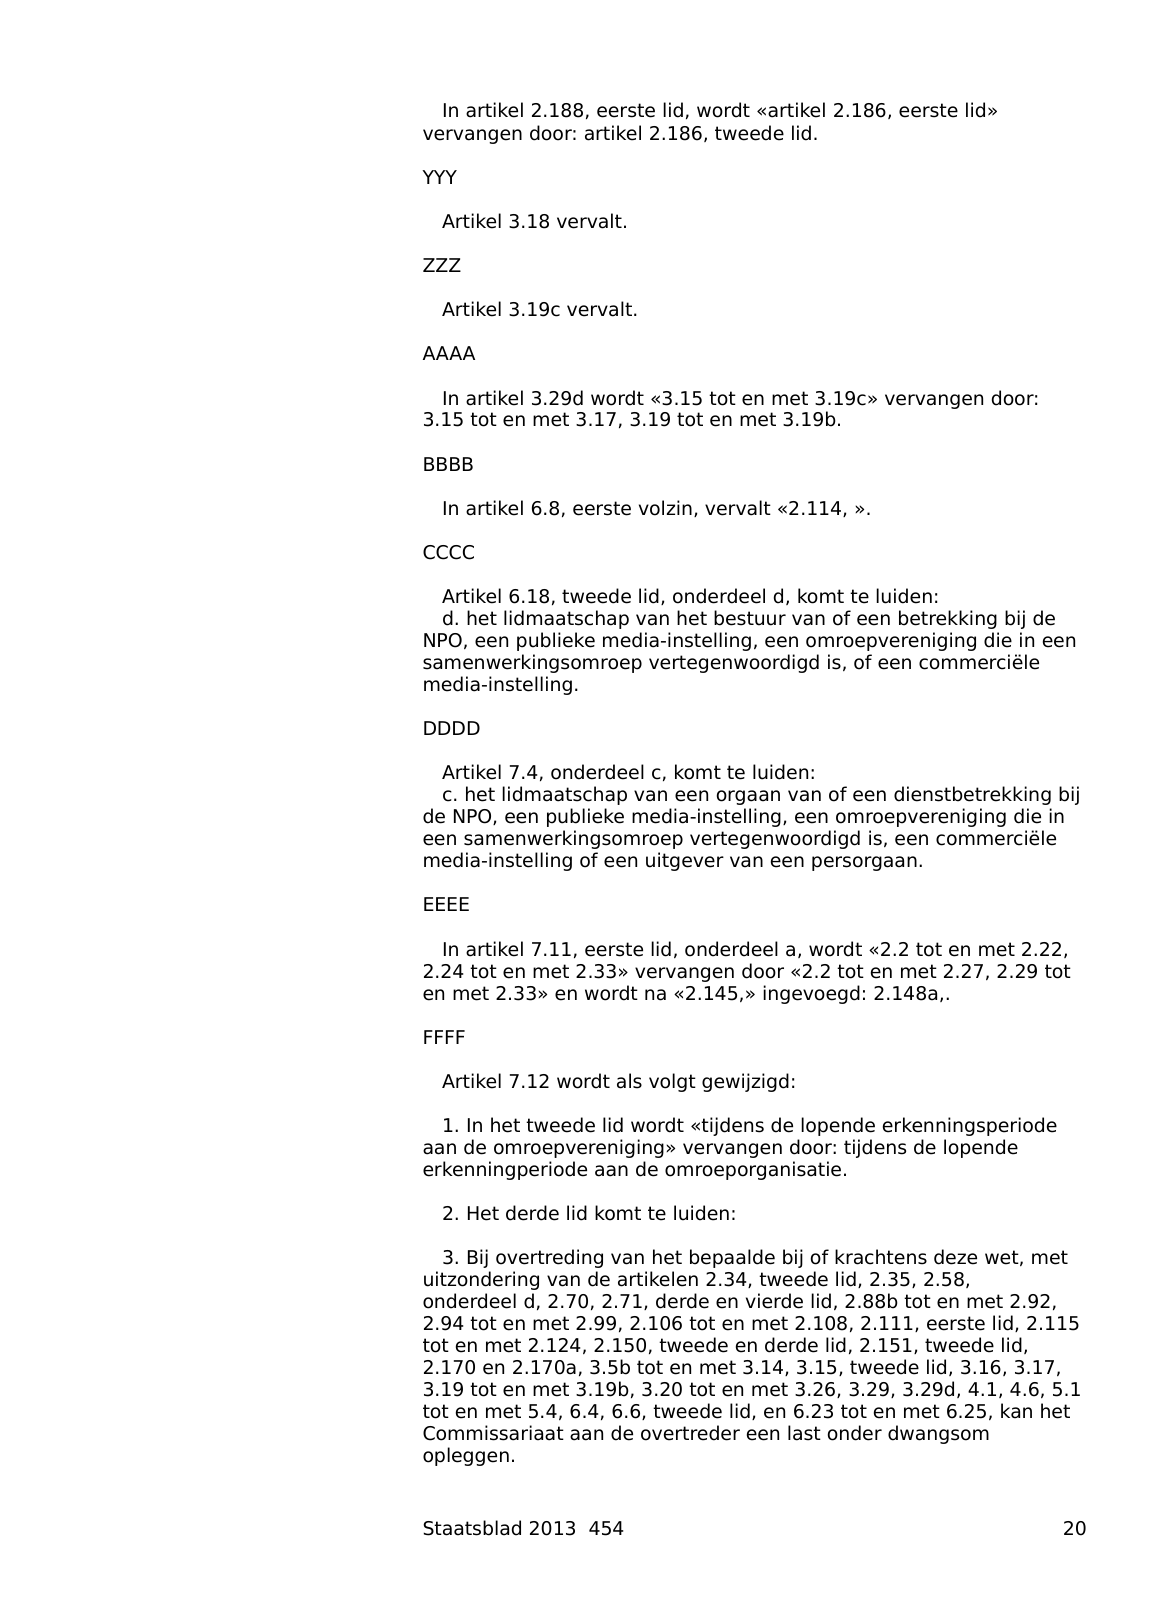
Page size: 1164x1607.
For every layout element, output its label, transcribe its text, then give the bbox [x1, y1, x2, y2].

text AAAA [422, 343, 1087, 365]
text YYY [422, 167, 1087, 188]
text 3. Bij overtreding van het bepaalde bij of krachtens deze wet, met uitzondering van de artikelen 2.34, tweede lid, 2.35, 2.58, onderdeel d, 2.70, 2.71, derde en vierde lid, 2.88b tot en met 2.92, 2.94 tot en met 2.99, 2.106 tot en met 2.108, 2.111, eerste lid, 2.115 tot en met 2.124, 2.150, tweede en derde lid, 2.151, tweede lid, 2.170 en 2.170a, 3.5b tot en met 3.14, 3.15, tweede lid, 3.16, 3.17, 3.19 tot en met 3.19b, 3.20 tot en met 3.26, 3.29, 3.29d, 4.1, 4.6, 5.1 tot en met 5.4, 6.4, 6.6, tweede lid, en 6.23 tot en met 6.25, kan het Commissariaat aan de overtreder een last onder dwangsom opleggen. [422, 1247, 1087, 1467]
text In artikel 2.188, eerste lid, wordt «artikel 2.186, eerste lid» vervangen door: artikel 2.186, tweede lid. [422, 100, 1087, 144]
text In artikel 6.8, eerste volzin, vervalt «2.114, ». [422, 498, 1087, 520]
text CCCC [422, 542, 1087, 564]
text Artikel 3.19c vervalt. [422, 299, 1087, 321]
text 1. In het tweede lid wordt «tijdens de lopende erkenningsperiode aan de omroepvereniging» vervangen door: tijdens de lopende erkenningperiode aan de omroeporganisatie. [422, 1115, 1087, 1181]
text c. het lidmaatschap van een orgaan van of een dienstbetrekking bij de NPO, een publieke media-instelling, een omroepvereniging die in een samenwerkingsomroep vertegenwoordigd is, een commerciële media-instelling of een uitgever van een persorgaan. [422, 784, 1087, 872]
text In artikel 3.29d wordt «3.15 tot en met 3.19c» vervangen door: 3.15 tot en met 3.17, 3.19 tot en met 3.19b. [422, 387, 1087, 431]
text FFFF [422, 1027, 1087, 1049]
text In artikel 7.11, eerste lid, onderdeel a, wordt «2.2 tot en met 2.22, 2.24 tot en met 2.33» vervangen door «2.2 tot en met 2.27, 2.29 tot en met 2.33» en wordt na «2.145,» ingevoegd: 2.148a,. [422, 938, 1087, 1004]
text Artikel 3.18 vervalt. [422, 211, 1087, 233]
text BBBB [422, 453, 1087, 476]
text EEEE [422, 894, 1087, 916]
text Artikel 7.4, onderdeel c, komt te luiden: [422, 762, 1087, 784]
text 2. Het derde lid komt te luiden: [422, 1203, 1087, 1225]
text d. het lidmaatschap van het bestuur van of een betrekking bij de NPO, een publieke media-instelling, een omroepvereniging die in een samenwerkingsomroep vertegenwoordigd is, of een commerciële media-instelling. [422, 608, 1087, 696]
text Artikel 6.18, tweede lid, onderdeel d, komt te luiden: [422, 586, 1087, 608]
text DDDD [422, 718, 1087, 740]
text Artikel 7.12 wordt als volgt gewijzigd: [422, 1071, 1087, 1093]
text ZZZ [422, 255, 1087, 277]
